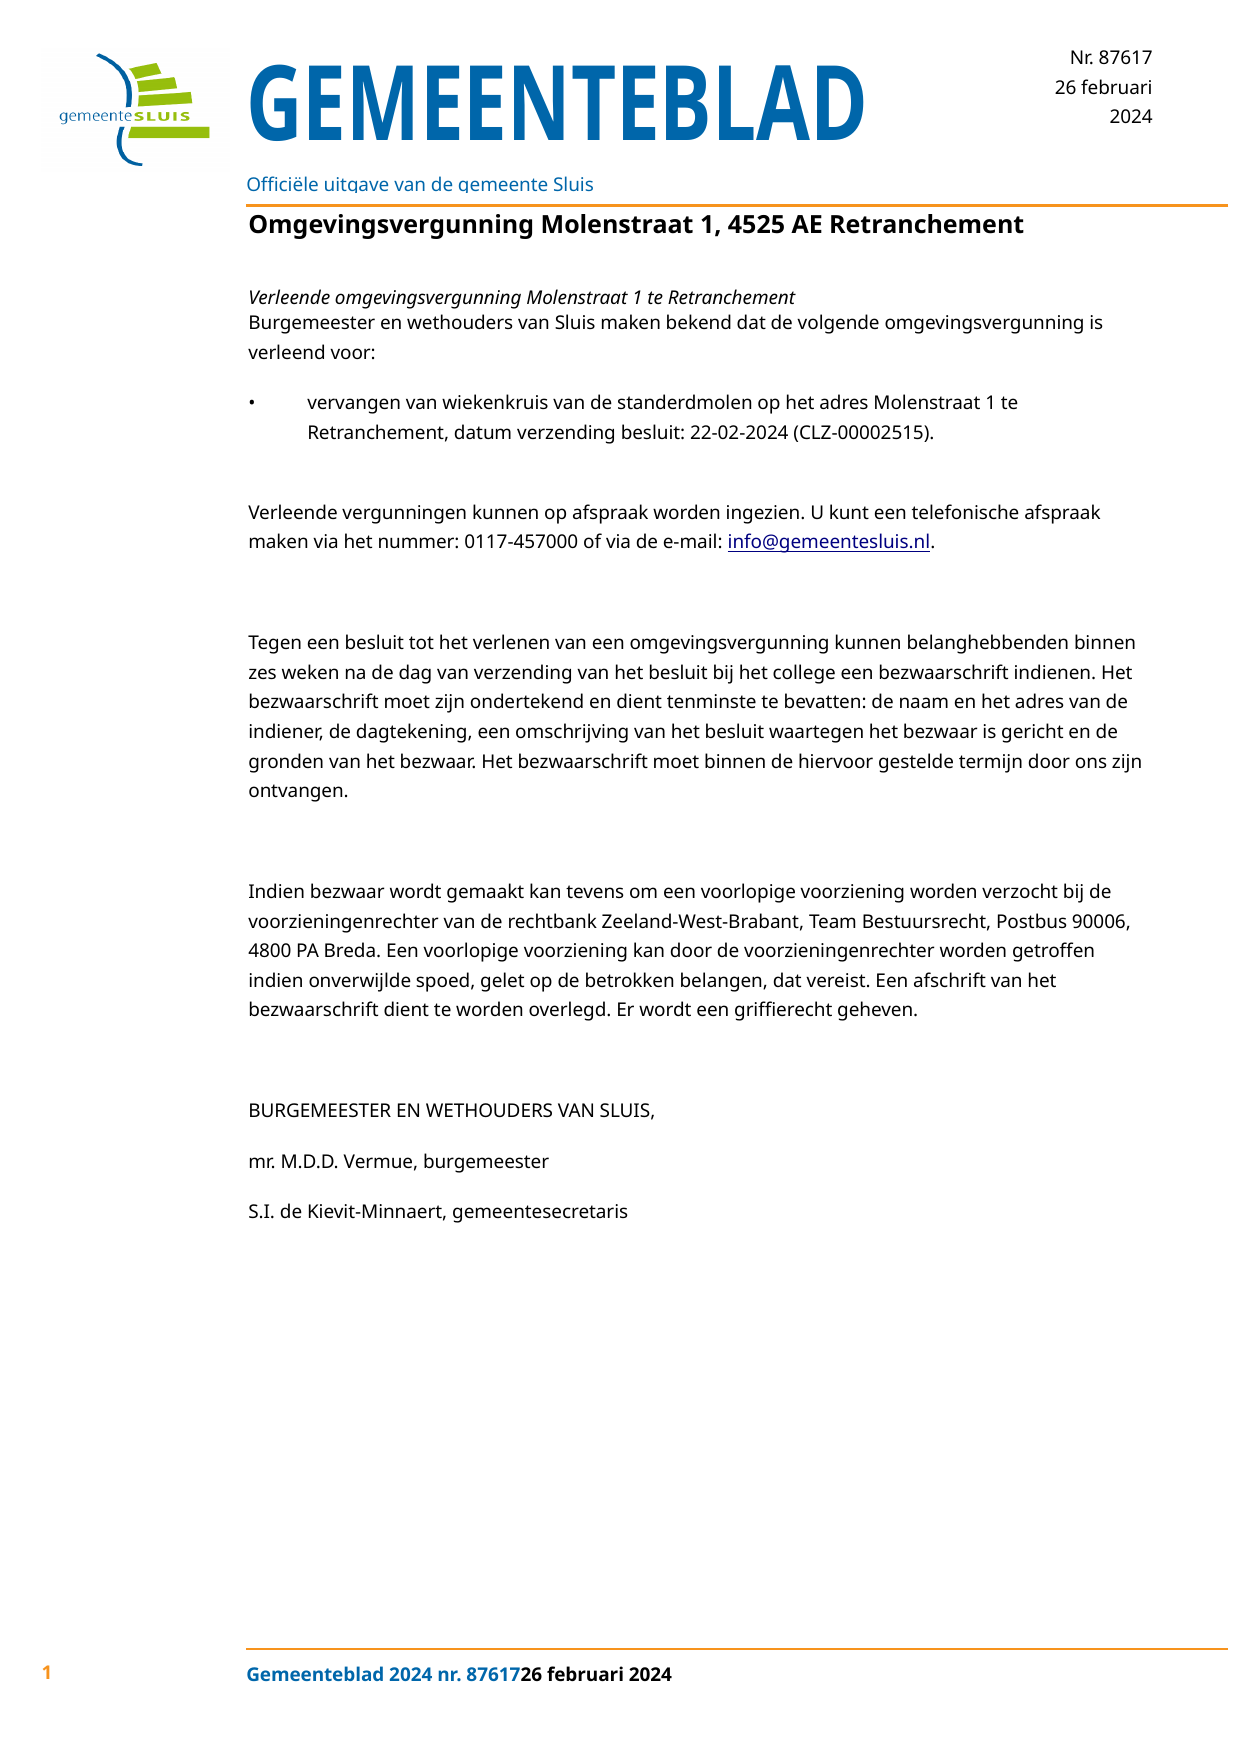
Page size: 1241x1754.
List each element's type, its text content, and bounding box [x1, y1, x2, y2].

text Indien bezwaar wordt gemaakt kan tevens om een voorlopige voorziening worden verzocht bij de voorzieningenrechter van de rechtbank Zeeland-West-Brabant, Team Bestuursrecht, Postbus 90006, 4800 PA Breda. Een voorlopige voorziening kan door de voorzieningenrechter worden getroffen indien onverwijlde spoed, gelet op de betrokken belangen, dat vereist. Een afschrift van het bezwaarschrift dient te worden overlegd. Er wordt een griffierecht geheven. [248, 878, 1152, 1022]
text Tegen een besluit tot het verlenen van een omgevingsvergunning kunnen belanghebbenden binnen zes weken na de dag van verzending van het besluit bij het college een bezwaarschrift indienen. Het bezwaarschrift moet zijn ondertekend en dient tenminste te bevatten: de naam en het adres van de indiener, de dagtekening, een omschrijving van het besluit waartegen het bezwaar is gericht en de gronden van het bezwaar. Het bezwaarschrift moet binnen de hiervoor gestelde termijn door ons zijn ontvangen. [248, 629, 1152, 803]
text BURGEMEESTER EN WETHOUDERS VAN SLUIS, [248, 1097, 1152, 1123]
picture [41, 47, 231, 172]
list vervangen van wiekenkruis van de standerdmolen op het adres Molenstraat 1 te Retranchement, datum verzending besluit: 22-02-2024 (CLZ-00002515). [248, 389, 1152, 445]
text mr. M.D.D. Vermue, burgemeester [248, 1148, 1152, 1174]
text Verleende vergunningen kunnen op afspraak worden ingezien. U kunt een telefonische afspraak maken via het nummer: 0117-457000 of via de e-mail: info@gemeentesluis.nl. [248, 499, 1152, 554]
text Omgevingsvergunning Molenstraat 1, 4525 AE Retranchement [248, 207, 1152, 241]
text Verleende omgevingsvergunning Molenstraat 1 te Retranchement [248, 284, 1152, 309]
text Burgemeester en wethouders van Sluis maken bekend dat de volgende omgevingsvergunning is verleend voor: [248, 309, 1152, 365]
text S.I. de Kievit-Minnaert, gemeentesecretaris [248, 1198, 1152, 1224]
